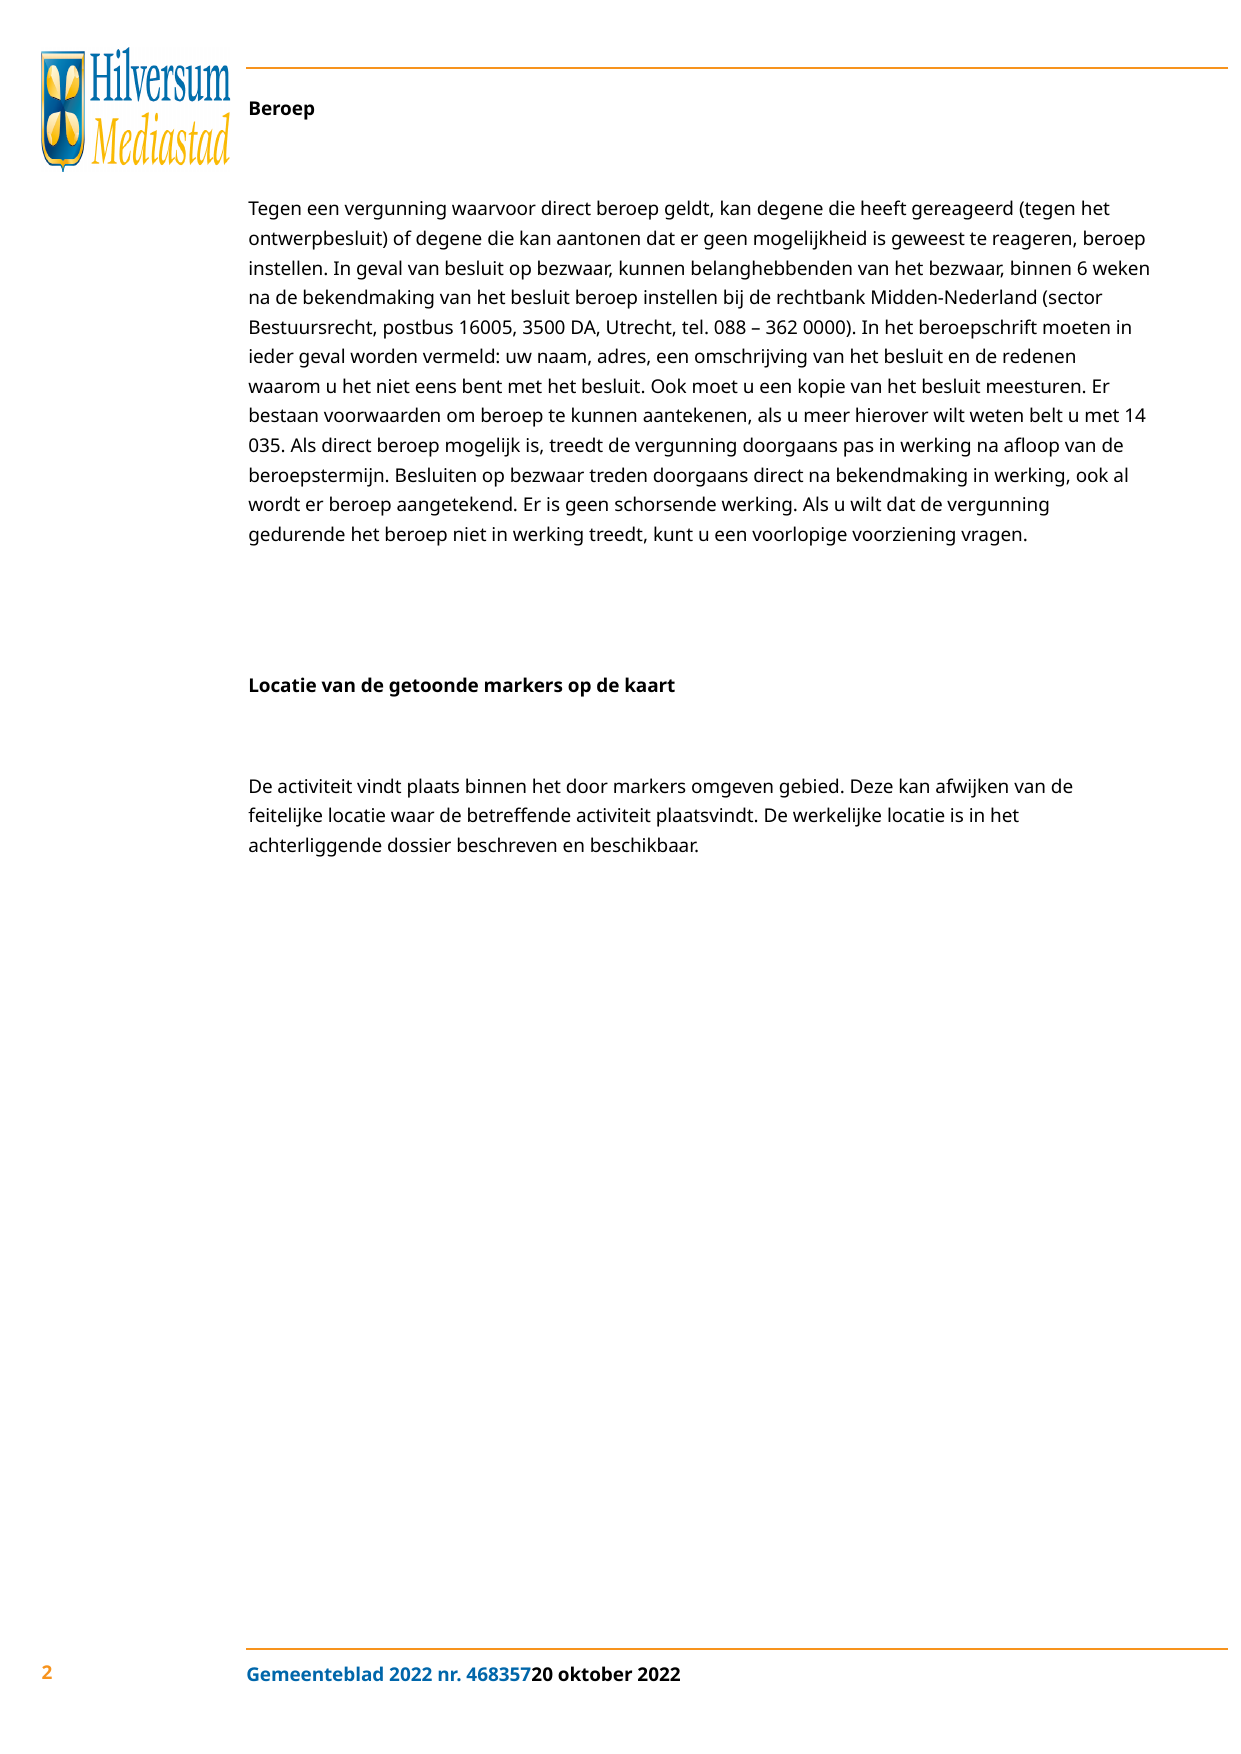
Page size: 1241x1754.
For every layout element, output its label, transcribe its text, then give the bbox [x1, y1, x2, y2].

picture [41, 47, 231, 172]
text Beroep [248, 95, 1152, 121]
text De activiteit vindt plaats binnen het door markers omgeven gebied. Deze kan afwijken van de feitelijke locatie waar de betreffende activiteit plaatsvindt. De werkelijke locatie is in het achterliggende dossier beschreven en beschikbaar. [248, 773, 1152, 858]
text Locatie van de getoonde markers op de kaart [248, 672, 1152, 698]
text Tegen een vergunning waarvoor direct beroep geldt, kan degene die heeft gereageerd (tegen het ontwerpbesluit) of degene die kan aantonen dat er geen mogelijkheid is geweest te reageren, beroep instellen. In geval van besluit op bezwaar, kunnen belanghebbenden van het bezwaar, binnen 6 weken na de bekendmaking van het besluit beroep instellen bij de rechtbank Midden-Nederland (sector Bestuursrecht, postbus 16005, 3500 DA, Utrecht, tel. 088 – 362 0000). In het beroepschrift moeten in ieder geval worden vermeld: uw naam, adres, een omschrijving van het besluit en de redenen waarom u het niet eens bent met het besluit. Ook moet u een kopie van het besluit meesturen. Er bestaan voorwaarden om beroep te kunnen aantekenen, als u meer hierover wilt weten belt u met 14 035. Als direct beroep mogelijk is, treedt de vergunning doorgaans pas in werking na afloop van de beroepstermijn. Besluiten op bezwaar treden doorgaans direct na bekendmaking in werking, ook al wordt er beroep aangetekend. Er is geen schorsende werking. Als u wilt dat de vergunning gedurende het beroep niet in werking treedt, kunt u een voorlopige voorziening vragen. [248, 196, 1152, 547]
